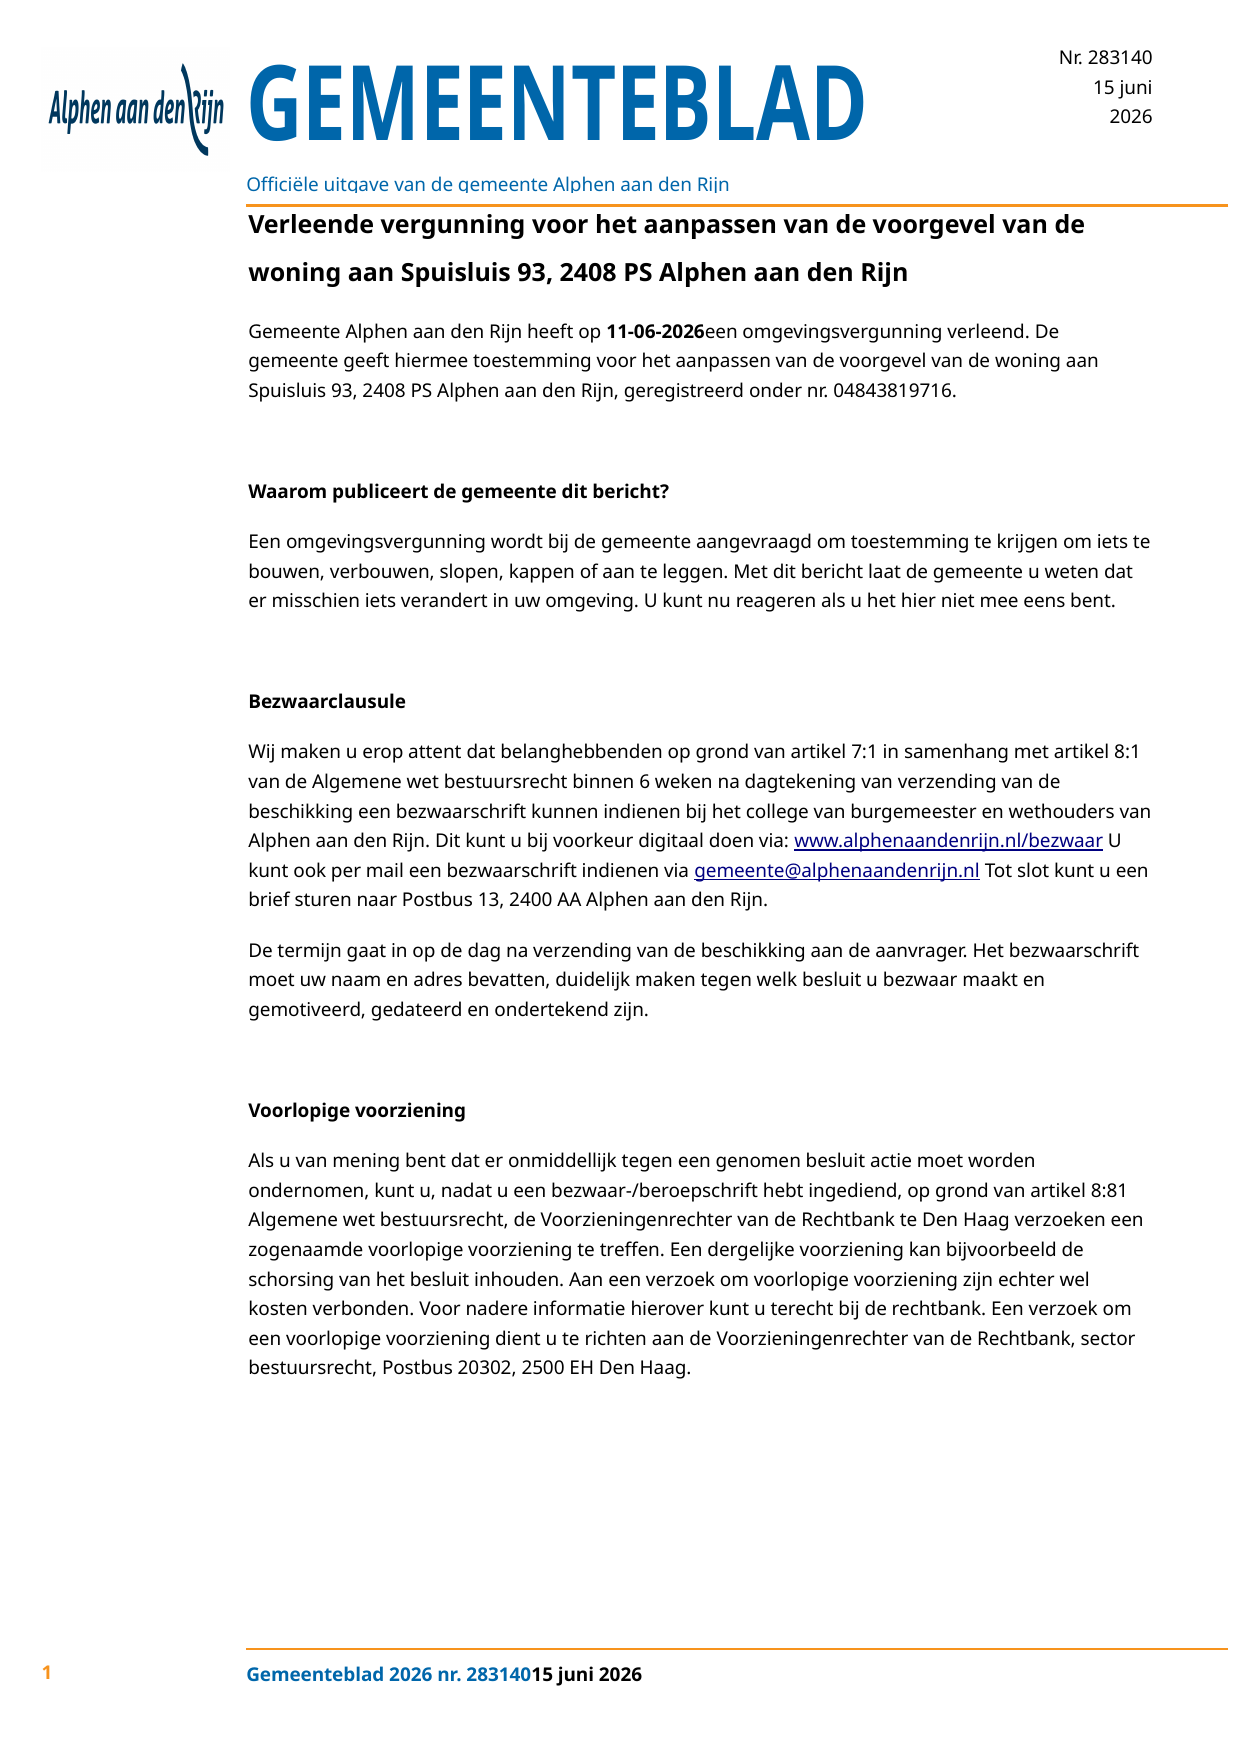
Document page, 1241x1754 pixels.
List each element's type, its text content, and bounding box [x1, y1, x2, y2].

text Verleende vergunning voor het aanpassen van de voorgevel van de woning aan Spuisluis 93, 2408 PS Alphen aan den Rijn [248, 207, 1152, 288]
text Waarom publiceert de gemeente dit bericht? [248, 478, 1152, 504]
text Voorlopige voorziening [248, 1097, 1152, 1123]
text De termijn gaat in op de dag na verzending van de beschikking aan de aanvrager. Het bezwaarschrift moet uw naam en adres bevatten, duidelijk maken tegen welk besluit u bezwaar maakt en gemotiveerd, gedateerd en ondertekend zijn. [248, 937, 1152, 1022]
text Een omgevingsvergunning wordt bij de gemeente aangevraagd om toestemming te krijgen om iets te bouwen, verbouwen, slopen, kappen of aan te leggen. Met dit bericht laat de gemeente u weten dat er misschien iets verandert in uw omgeving. U kunt nu reageren als u het hier niet mee eens bent. [248, 528, 1152, 613]
text Gemeente Alphen aan den Rijn heeft op 11-06-2026een omgevingsvergunning verleend. De gemeente geeft hiermee toestemming voor het aanpassen van de voorgevel van de woning aan Spuisluis 93, 2408 PS Alphen aan den Rijn, geregistreerd onder nr. 04843819716. [248, 318, 1152, 403]
text Bezwaarclausule [248, 688, 1152, 714]
text Als u van mening bent dat er onmiddellijk tegen een genomen besluit actie moet worden ondernomen, kunt u, nadat u een bezwaar-/beroepschrift hebt ingediend, op grond van artikel 8:81 Algemene wet bestuursrecht, de Voorzieningenrechter van de Rechtbank te Den Haag verzoeken een zogenaamde voorlopige voorziening te treffen. Een dergelijke voorziening kan bijvoorbeeld de schorsing van het besluit inhouden. Aan een verzoek om voorlopige voorziening zijn echter wel kosten verbonden. Voor nadere informatie hierover kunt u terecht bij de rechtbank. Een verzoek om een voorlopige voorziening dient u te richten aan de Voorzieningenrechter van de Rechtbank, sector bestuursrecht, Postbus 20302, 2500 EH Den Haag. [248, 1147, 1152, 1380]
text Wij maken u erop attent dat belanghebbenden op grond van artikel 7:1 in samenhang met artikel 8:1 van de Algemene wet bestuursrecht binnen 6 weken na dagtekening van verzending van de beschikking een bezwaarschrift kunnen indienen bij het college van burgemeester en wethouders van Alphen aan den Rijn. Dit kunt u bij voorkeur digitaal doen via: www.alphenaandenrijn.nl/bezwaar U kunt ook per mail een bezwaarschrift indienen via gemeente@alphenaandenrijn.nl Tot slot kunt u een brief sturen naar Postbus 13, 2400 AA Alphen aan den Rijn. [248, 739, 1152, 912]
picture [41, 47, 231, 172]
